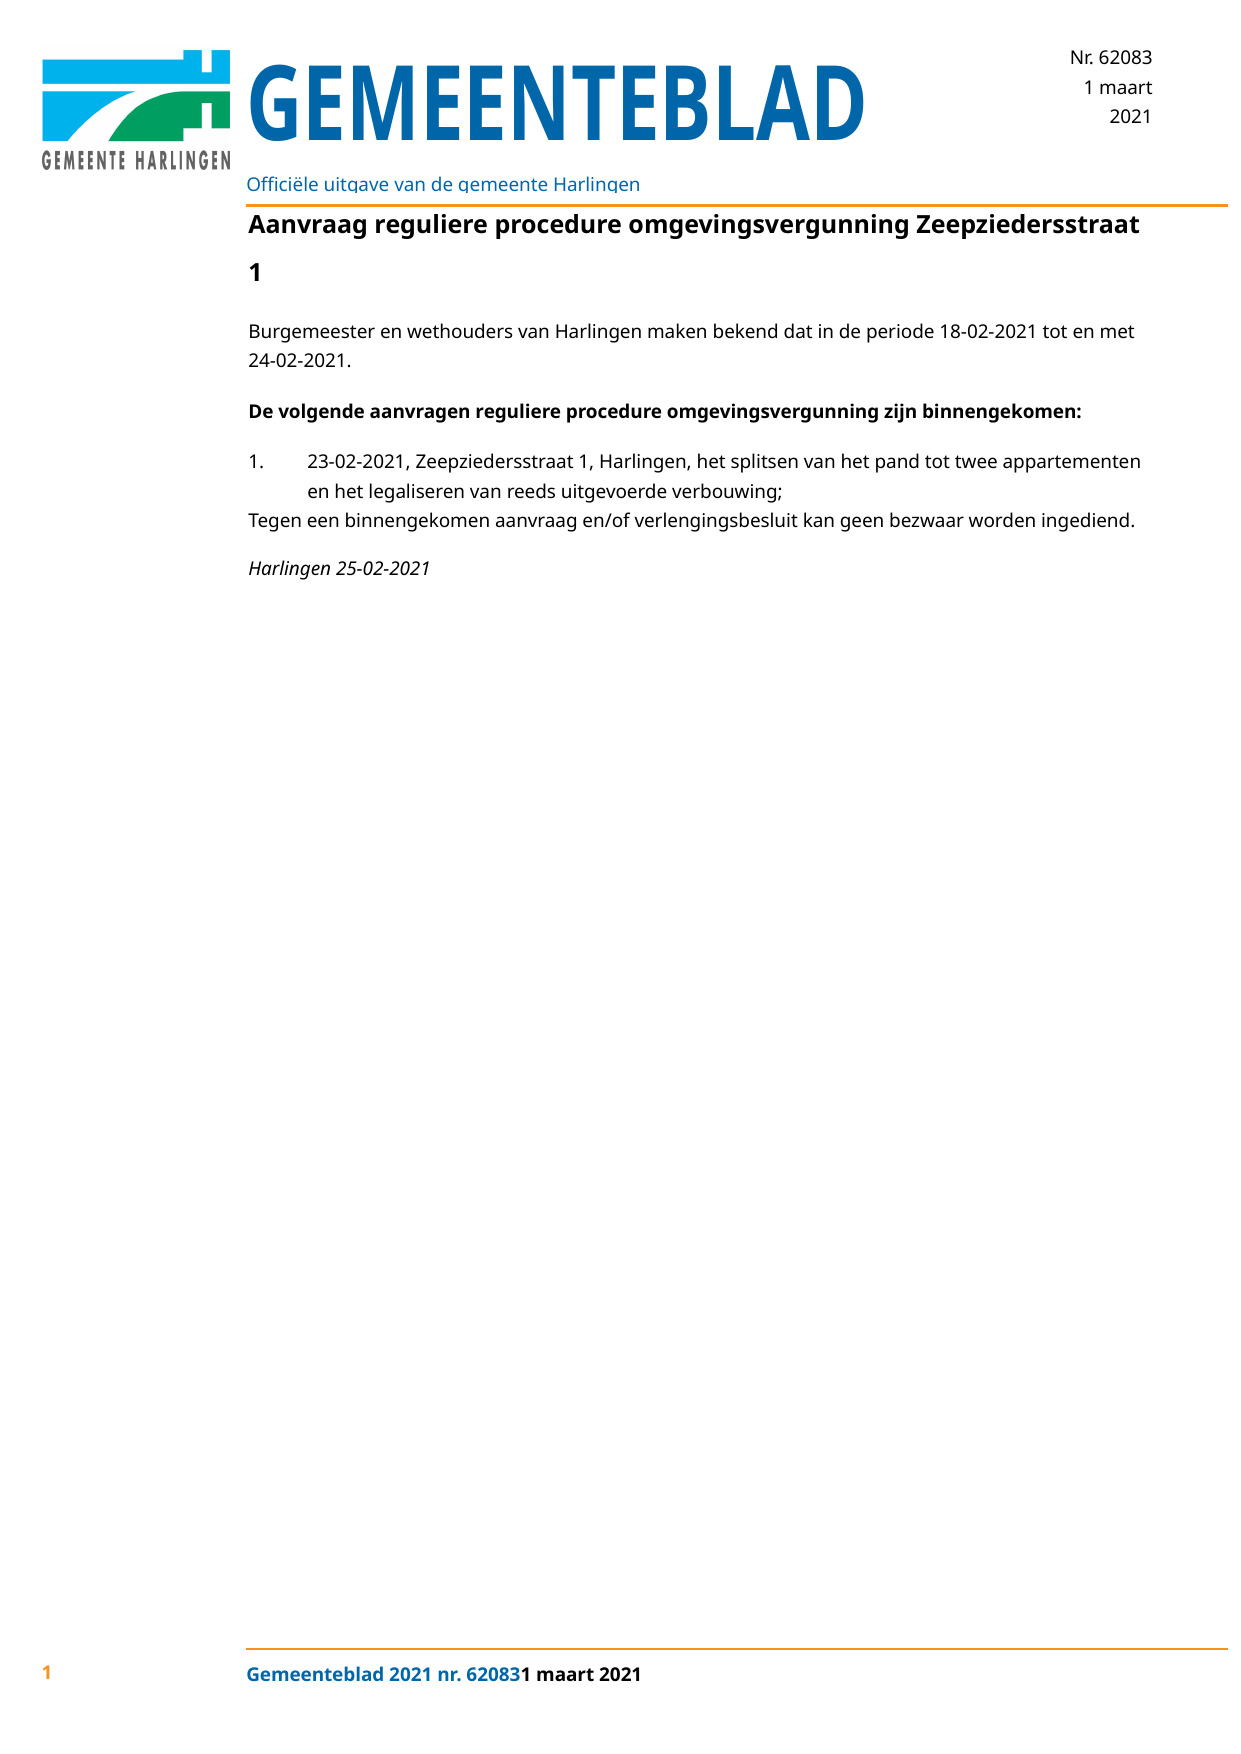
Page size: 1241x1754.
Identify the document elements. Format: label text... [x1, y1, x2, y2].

picture [41, 47, 231, 172]
text Harlingen 25-02-2021 [248, 555, 1152, 581]
text Tegen een binnengekomen aanvraag en/of verlengingsbesluit kan geen bezwaar worden ingediend. [248, 507, 1152, 533]
text De volgende aanvragen reguliere procedure omgevingsvergunning zijn binnengekomen: [248, 398, 1152, 424]
list 23-02-2021, Zeepziedersstraat 1, Harlingen, het splitsen van het pand tot twee appartementen en het legaliseren van reeds uitgevoerde verbouwing; [248, 448, 1152, 504]
text Aanvraag reguliere procedure omgevingsvergunning Zeepziedersstraat 1 [248, 207, 1152, 288]
text Burgemeester en wethouders van Harlingen maken bekend dat in de periode 18-02-2021 tot en met 24-02-2021. [248, 318, 1152, 373]
